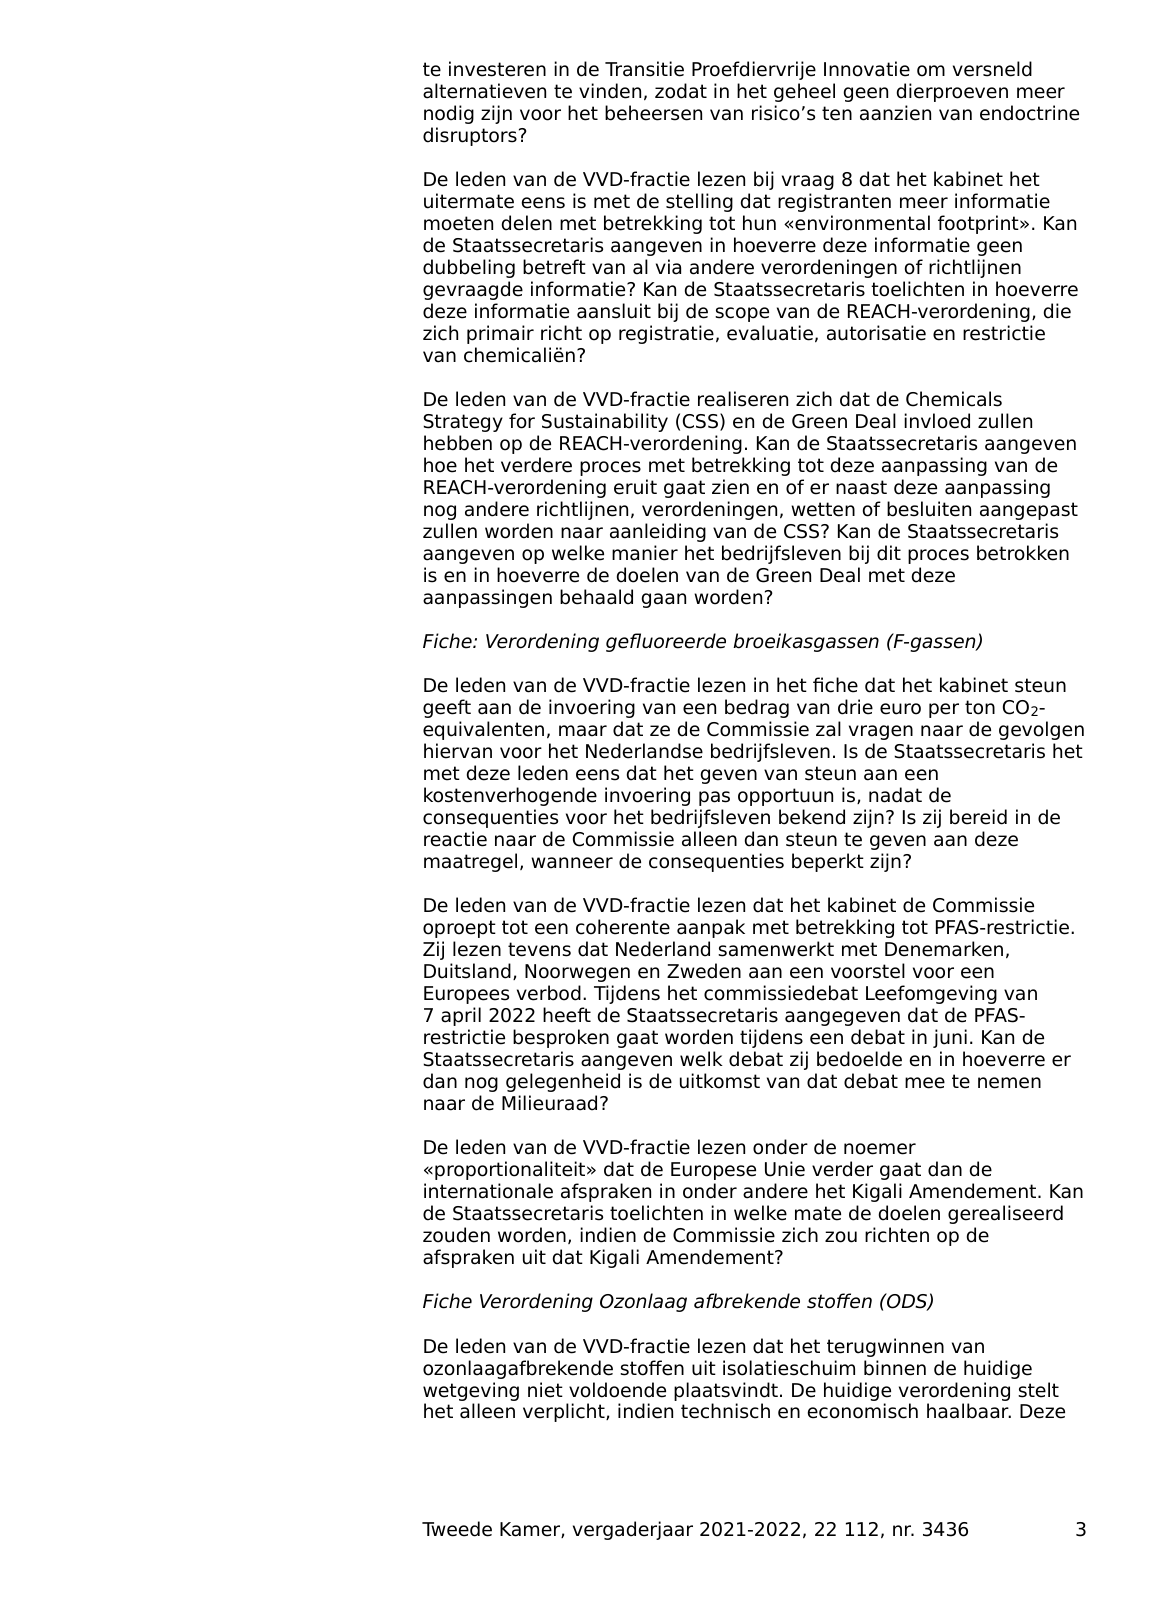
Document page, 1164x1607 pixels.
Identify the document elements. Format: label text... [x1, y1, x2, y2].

text De leden van de VVD-fractie realiseren zich dat de Chemicals Strategy for Sustainability (CSS) en de Green Deal invloed zullen hebben op de REACH-verordening. Kan de Staatssecretaris aangeven hoe het verdere proces met betrekking tot deze aanpassing van de REACH-verordening eruit gaat zien en of er naast deze aanpassing nog andere richtlijnen, verordeningen, wetten of besluiten aangepast zullen worden naar aanleiding van de CSS? Kan de Staatssecretaris aangeven op welke manier het bedrijfsleven bij dit proces betrokken is en in hoeverre de doelen van de Green Deal met deze aanpassingen behaald gaan worden? [422, 389, 1087, 609]
subtitle Fiche: Verordening gefluoreerde broeikasgassen (F-gassen) [422, 631, 1087, 653]
text te investeren in de Transitie Proefdiervrije Innovatie om versneld alternatieven te vinden, zodat in het geheel geen dierproeven meer nodig zijn voor het beheersen van risico’s ten aanzien van endoctrine disruptors? [422, 59, 1087, 147]
subtitle Fiche Verordening Ozonlaag afbrekende stoffen (ODS) [422, 1291, 1087, 1313]
text De leden van de VVD-fractie lezen onder de noemer «proportionaliteit» dat de Europese Unie verder gaat dan de internationale afspraken in onder andere het Kigali Amendement. Kan de Staatssecretaris toelichten in welke mate de doelen gerealiseerd zouden worden, indien de Commissie zich zou richten op de afspraken uit dat Kigali Amendement? [422, 1137, 1087, 1269]
text De leden van de VVD-fractie lezen dat het kabinet de Commissie oproept tot een coherente aanpak met betrekking tot PFAS-restrictie. Zij lezen tevens dat Nederland samenwerkt met Denemarken, Duitsland, Noorwegen en Zweden aan een voorstel voor een Europees verbod. Tijdens het commissiedebat Leefomgeving van 7 april 2022 heeft de Staatssecretaris aangegeven dat de PFAS-restrictie besproken gaat worden tijdens een debat in juni. Kan de Staatssecretaris aangeven welk debat zij bedoelde en in hoeverre er dan nog gelegenheid is de uitkomst van dat debat mee te nemen naar de Milieuraad? [422, 895, 1087, 1115]
text De leden van de VVD-fractie lezen bij vraag 8 dat het kabinet het uitermate eens is met de stelling dat registranten meer informatie moeten delen met betrekking tot hun «environmental footprint». Kan de Staatssecretaris aangeven in hoeverre deze informatie geen dubbeling betreft van al via andere verordeningen of richtlijnen gevraagde informatie? Kan de Staatssecretaris toelichten in hoeverre deze informatie aansluit bij de scope van de REACH-verordening, die zich primair richt op registratie, evaluatie, autorisatie en restrictie van chemicaliën? [422, 169, 1087, 367]
text De leden van de VVD-fractie lezen in het fiche dat het kabinet steun geeft aan de invoering van een bedrag van drie euro per ton CO2-equivalenten, maar dat ze de Commissie zal vragen naar de gevolgen hiervan voor het Nederlandse bedrijfsleven. Is de Staatssecretaris het met deze leden eens dat het geven van steun aan een kostenverhogende invoering pas opportuun is, nadat de consequenties voor het bedrijfsleven bekend zijn? Is zij bereid in de reactie naar de Commissie alleen dan steun te geven aan deze maatregel, wanneer de consequenties beperkt zijn? [422, 675, 1087, 873]
text De leden van de VVD-fractie lezen dat het terugwinnen van ozonlaagafbrekende stoffen uit isolatieschuim binnen de huidige wetgeving niet voldoende plaatsvindt. De huidige verordening stelt het alleen verplicht, indien technisch en economisch haalbaar. Deze [422, 1336, 1087, 1423]
